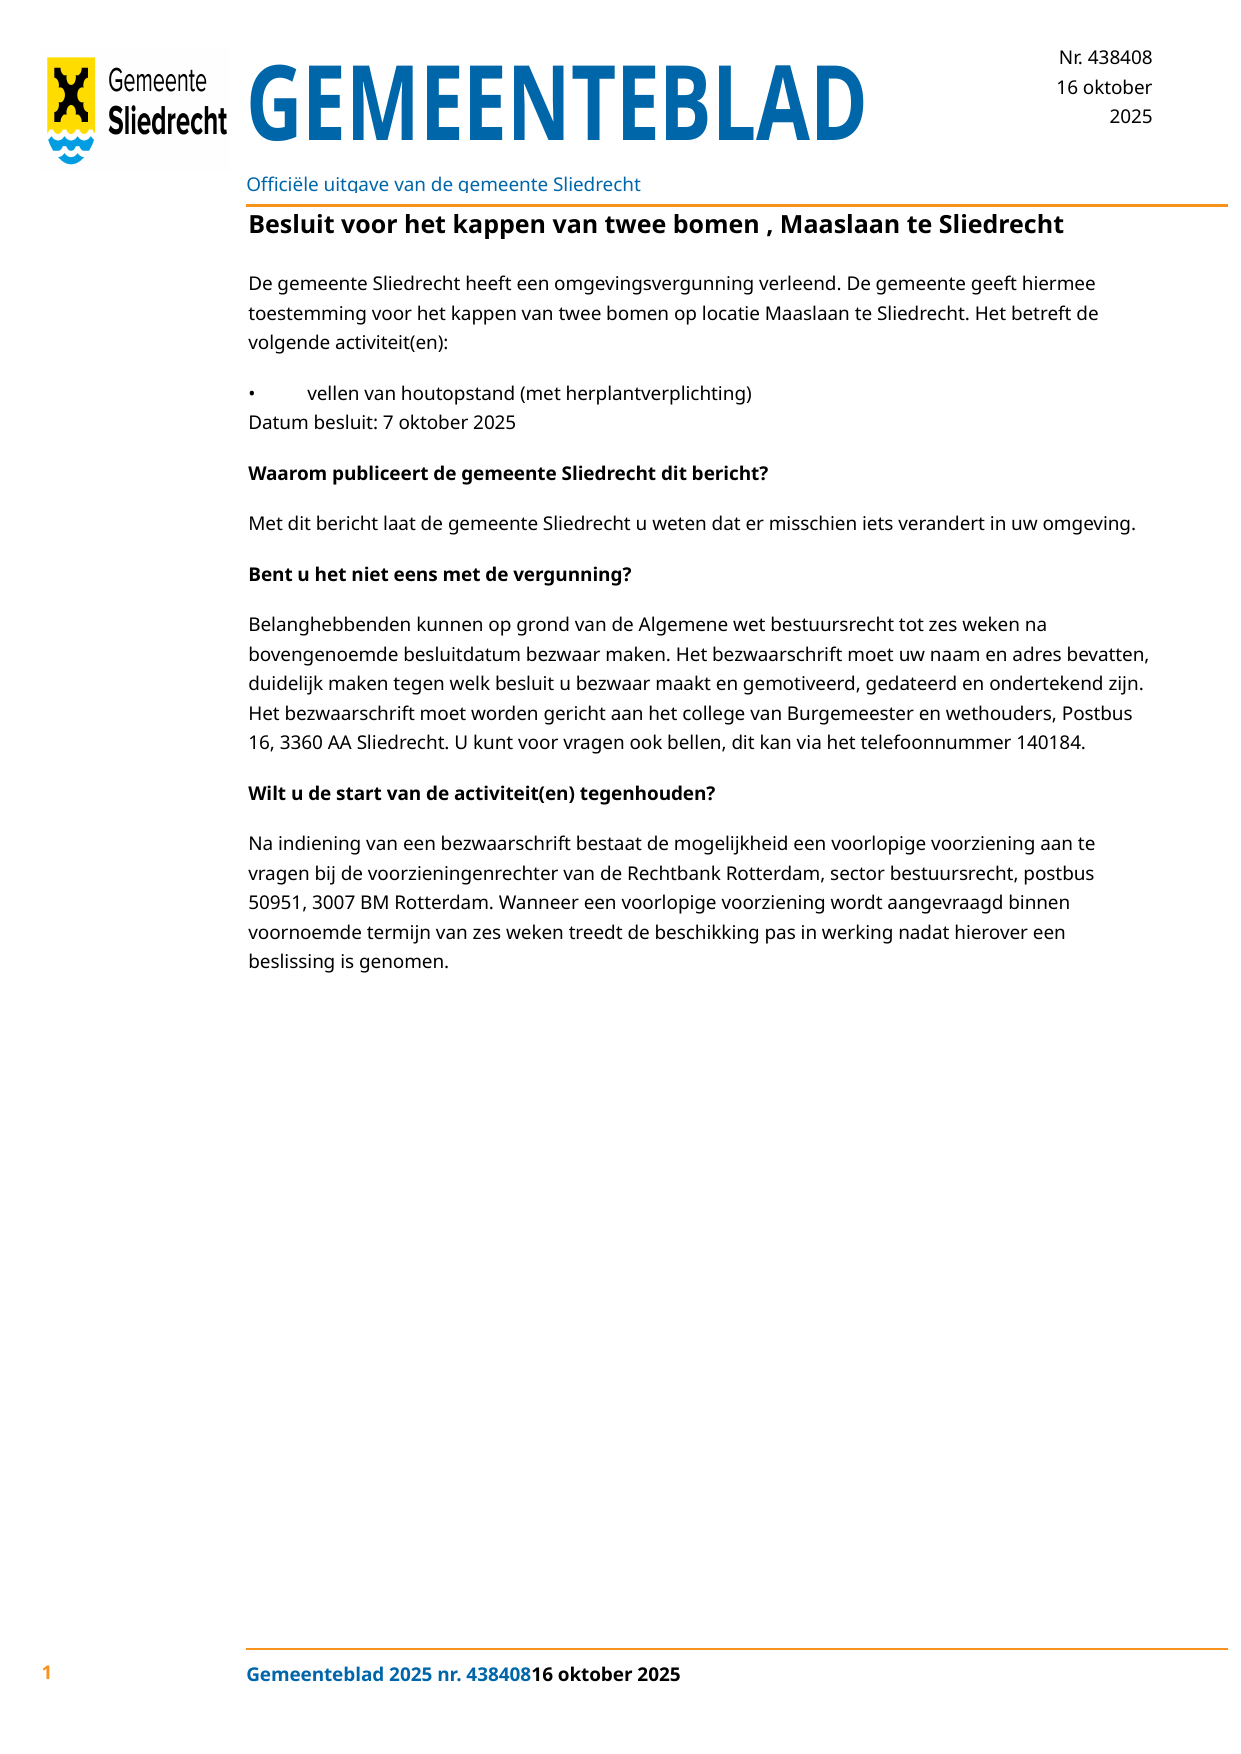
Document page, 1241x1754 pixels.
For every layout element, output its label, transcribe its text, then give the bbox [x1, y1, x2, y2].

list vellen van houtopstand (met herplantverplichting) [248, 380, 1152, 406]
text De gemeente Sliedrecht heeft een omgevingsvergunning verleend. De gemeente geeft hiermee toestemming voor het kappen van twee bomen op locatie Maaslaan te Sliedrecht. Het betreft de volgende activiteit(en): [248, 270, 1152, 355]
text Wilt u de start van de activiteit(en) tegenhouden? [248, 780, 1152, 806]
picture [41, 47, 231, 172]
text Na indiening van een bezwaarschrift bestaat de mogelijkheid een voorlopige voorziening aan te vragen bij de voorzieningenrechter van de Rechtbank Rotterdam, sector bestuursrecht, postbus 50951, 3007 BM Rotterdam. Wanneer een voorlopige voorziening wordt aangevraagd binnen voornoemde termijn van zes weken treedt de beschikking pas in werking nadat hierover een beslissing is genomen. [248, 830, 1152, 974]
text Belanghebbenden kunnen op grond van de Algemene wet bestuursrecht tot zes weken na bovengenoemde besluitdatum bezwaar maken. Het bezwaarschrift moet uw naam en adres bevatten, duidelijk maken tegen welk besluit u bezwaar maakt en gemotiveerd, gedateerd en ondertekend zijn. Het bezwaarschrift moet worden gericht aan het college van Burgemeester en wethouders, Postbus 16, 3360 AA Sliedrecht. U kunt voor vragen ook bellen, dit kan via het telefoonnummer 140184. [248, 611, 1152, 755]
text Bent u het niet eens met de vergunning? [248, 561, 1152, 586]
text Waarom publiceert de gemeente Sliedrecht dit bericht? [248, 460, 1152, 486]
text Besluit voor het kappen van twee bomen , Maaslaan te Sliedrecht [248, 207, 1152, 241]
text Datum besluit: 7 oktober 2025 [248, 409, 1152, 435]
text Met dit bericht laat de gemeente Sliedrecht u weten dat er misschien iets verandert in uw omgeving. [248, 510, 1152, 536]
